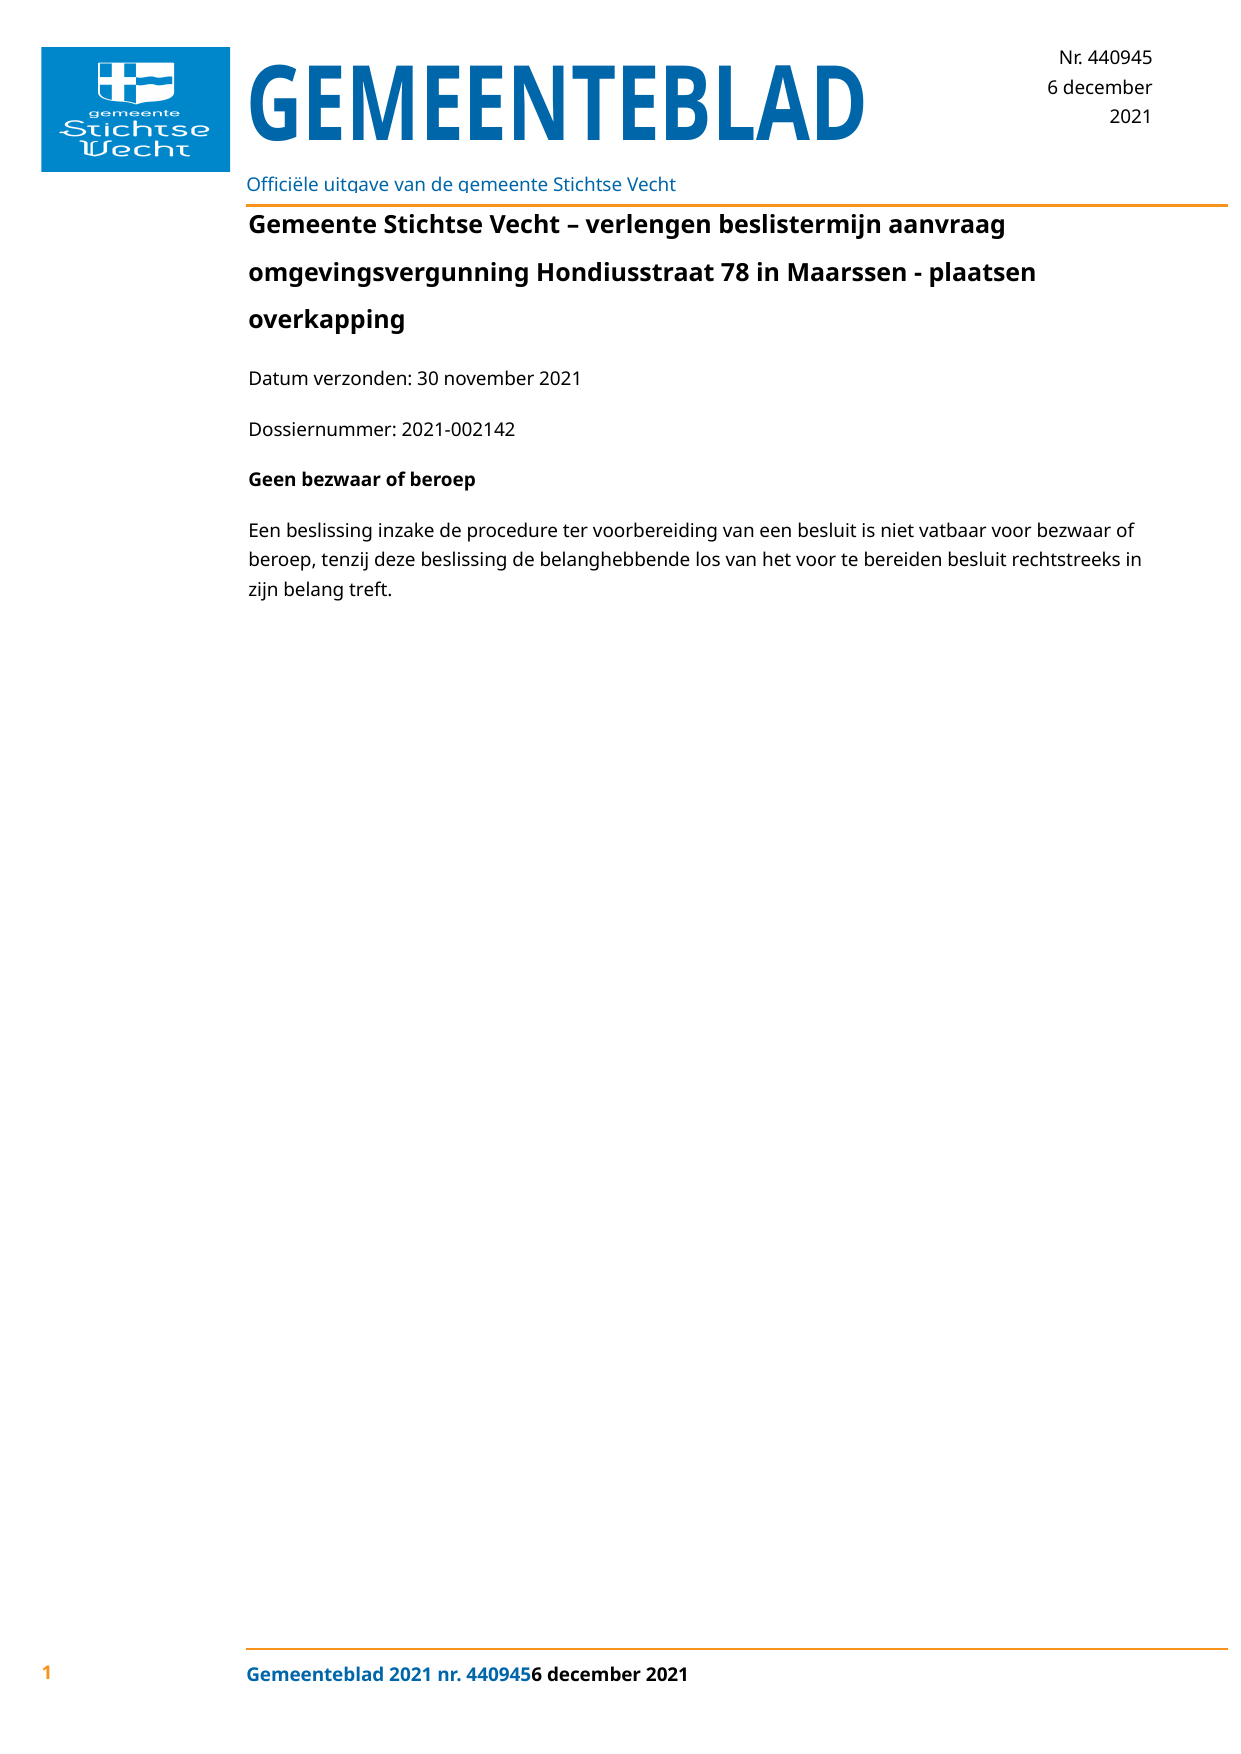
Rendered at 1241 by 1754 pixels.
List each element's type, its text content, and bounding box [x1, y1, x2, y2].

text Een beslissing inzake de procedure ter voorbereiding van een besluit is niet vatbaar voor bezwaar of beroep, tenzij deze beslissing de belanghebbende los van het voor te bereiden besluit rechtstreeks in zijn belang treft. [248, 517, 1152, 602]
text Dossiernummer: 2021-002142 [248, 416, 1152, 442]
picture [137, 63, 174, 103]
picture [99, 63, 135, 101]
text Datum verzonden: 30 november 2021 [248, 366, 1152, 391]
text Geen bezwaar of beroep [248, 466, 1152, 492]
text Gemeente Stichtse Vecht – verlengen beslistermijn aanvraag omgevingsvergunning Hondiusstraat 78 in Maarssen - plaatsen overkapping [248, 207, 1152, 336]
